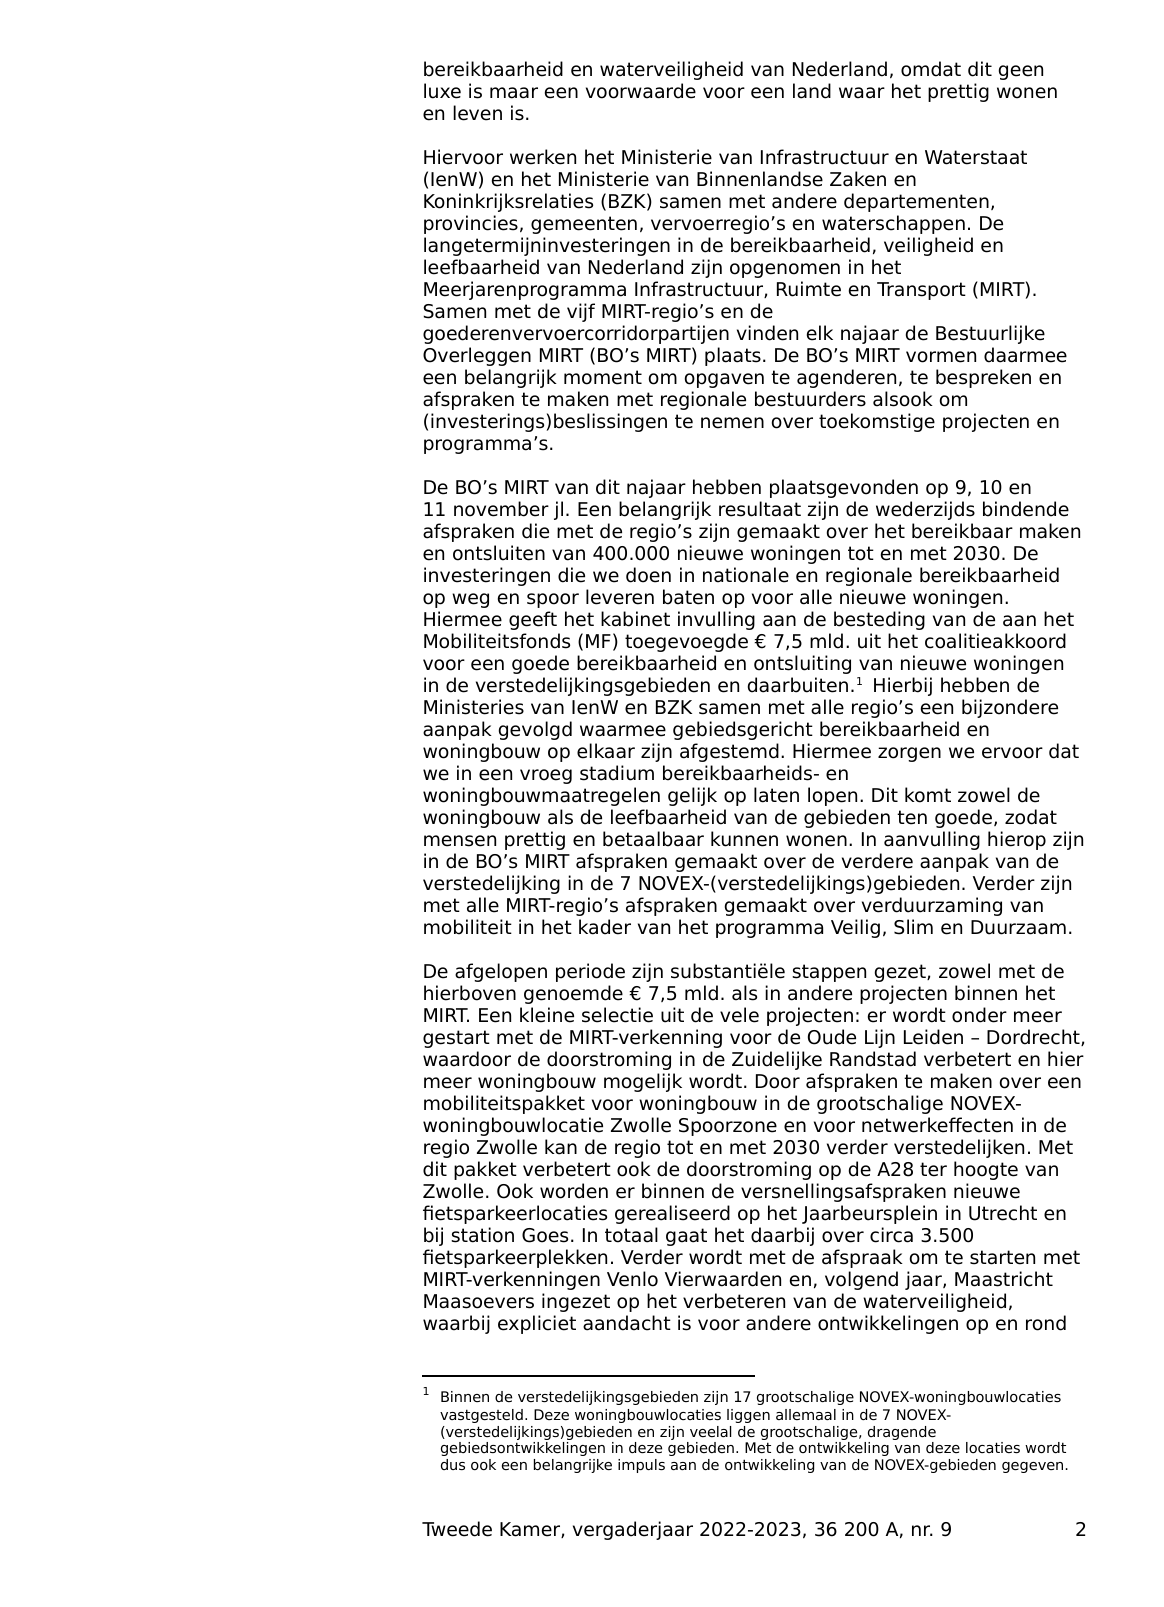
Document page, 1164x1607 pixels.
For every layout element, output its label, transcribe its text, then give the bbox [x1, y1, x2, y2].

text De BO’s MIRT van dit najaar hebben plaatsgevonden op 9, 10 en 11 november jl. Een belangrijk resultaat zijn de wederzijds bindende afspraken die met de regio’s zijn gemaakt over het bereikbaar maken en ontsluiten van 400.000 nieuwe woningen tot en met 2030. De investeringen die we doen in nationale en regionale bereikbaarheid op weg en spoor leveren baten op voor alle nieuwe woningen. Hiermee geeft het kabinet invulling aan de besteding van de aan het Mobiliteitsfonds (MF) toegevoegde € 7,5 mld. uit het coalitieakkoord voor een goede bereikbaarheid en ontsluiting van nieuwe woningen in de verstedelijkingsgebieden en daarbuiten. Hierbij hebben de Ministeries van IenW en BZK samen met alle regio’s een bijzondere aanpak gevolgd waarmee gebiedsgericht bereikbaarheid en woningbouw op elkaar zijn afgestemd. Hiermee zorgen we ervoor dat we in een vroeg stadium bereikbaarheids- en woningbouwmaatregelen gelijk op laten lopen. Dit komt zowel de woningbouw als de leefbaarheid van de gebieden ten goede, zodat mensen prettig en betaalbaar kunnen wonen. In aanvulling hierop zijn in de BO’s MIRT afspraken gemaakt over de verdere aanpak van de verstedelijking in de 7 NOVEX-(verstedelijkings)gebieden. Verder zijn met alle MIRT-regio’s afspraken gemaakt over verduurzaming van mobiliteit in het kader van het programma Veilig, Slim en Duurzaam. [422, 477, 1087, 939]
text bereikbaarheid en waterveiligheid van Nederland, omdat dit geen luxe is maar een voorwaarde voor een land waar het prettig wonen en leven is. [422, 59, 1087, 125]
text Binnen de verstedelijkingsgebieden zijn 17 grootschalige NOVEX-woningbouwlocaties vastgesteld. Deze woningbouwlocaties liggen allemaal in de 7 NOVEX-(verstedelijkings)gebieden en zijn veelal de grootschalige, dragende gebiedsontwikkelingen in deze gebieden. Met de ontwikkeling van deze locaties wordt dus ook een belangrijke impuls aan de ontwikkeling van de NOVEX-gebieden gegeven. [422, 1385, 1087, 1474]
text Hiervoor werken het Ministerie van Infrastructuur en Waterstaat (IenW) en het Ministerie van Binnenlandse Zaken en Koninkrijksrelaties (BZK) samen met andere departementen, provincies, gemeenten, vervoerregio’s en waterschappen. De langetermijninvesteringen in de bereikbaarheid, veiligheid en leefbaarheid van Nederland zijn opgenomen in het Meerjarenprogramma Infrastructuur, Ruimte en Transport (MIRT). Samen met de vijf MIRT-regio’s en de goederenvervoercorridorpartijen vinden elk najaar de Bestuurlijke Overleggen MIRT (BO’s MIRT) plaats. De BO’s MIRT vormen daarmee een belangrijk moment om opgaven te agenderen, te bespreken en afspraken te maken met regionale bestuurders alsook om (investerings)beslissingen te nemen over toekomstige projecten en programma’s. [422, 147, 1087, 455]
text De afgelopen periode zijn substantiële stappen gezet, zowel met de hierboven genoemde € 7,5 mld. als in andere projecten binnen het MIRT. Een kleine selectie uit de vele projecten: er wordt onder meer gestart met de MIRT-verkenning voor de Oude Lijn Leiden – Dordrecht, waardoor de doorstroming in de Zuidelijke Randstad verbetert en hier meer woningbouw mogelijk wordt. Door afspraken te maken over een mobiliteitspakket voor woningbouw in de grootschalige NOVEX-woningbouwlocatie Zwolle Spoorzone en voor netwerkeffecten in de regio Zwolle kan de regio tot en met 2030 verder verstedelijken. Met dit pakket verbetert ook de doorstroming op de A28 ter hoogte van Zwolle. Ook worden er binnen de versnellingsafspraken nieuwe fietsparkeerlocaties gerealiseerd op het Jaarbeursplein in Utrecht en bij station Goes. In totaal gaat het daarbij over circa 3.500 fietsparkeerplekken. Verder wordt met de afspraak om te starten met MIRT-verkenningen Venlo Vierwaarden en, volgend jaar, Maastricht Maasoevers ingezet op het verbeteren van de waterveiligheid, waarbij expliciet aandacht is voor andere ontwikkelingen op en rond [422, 961, 1087, 1334]
